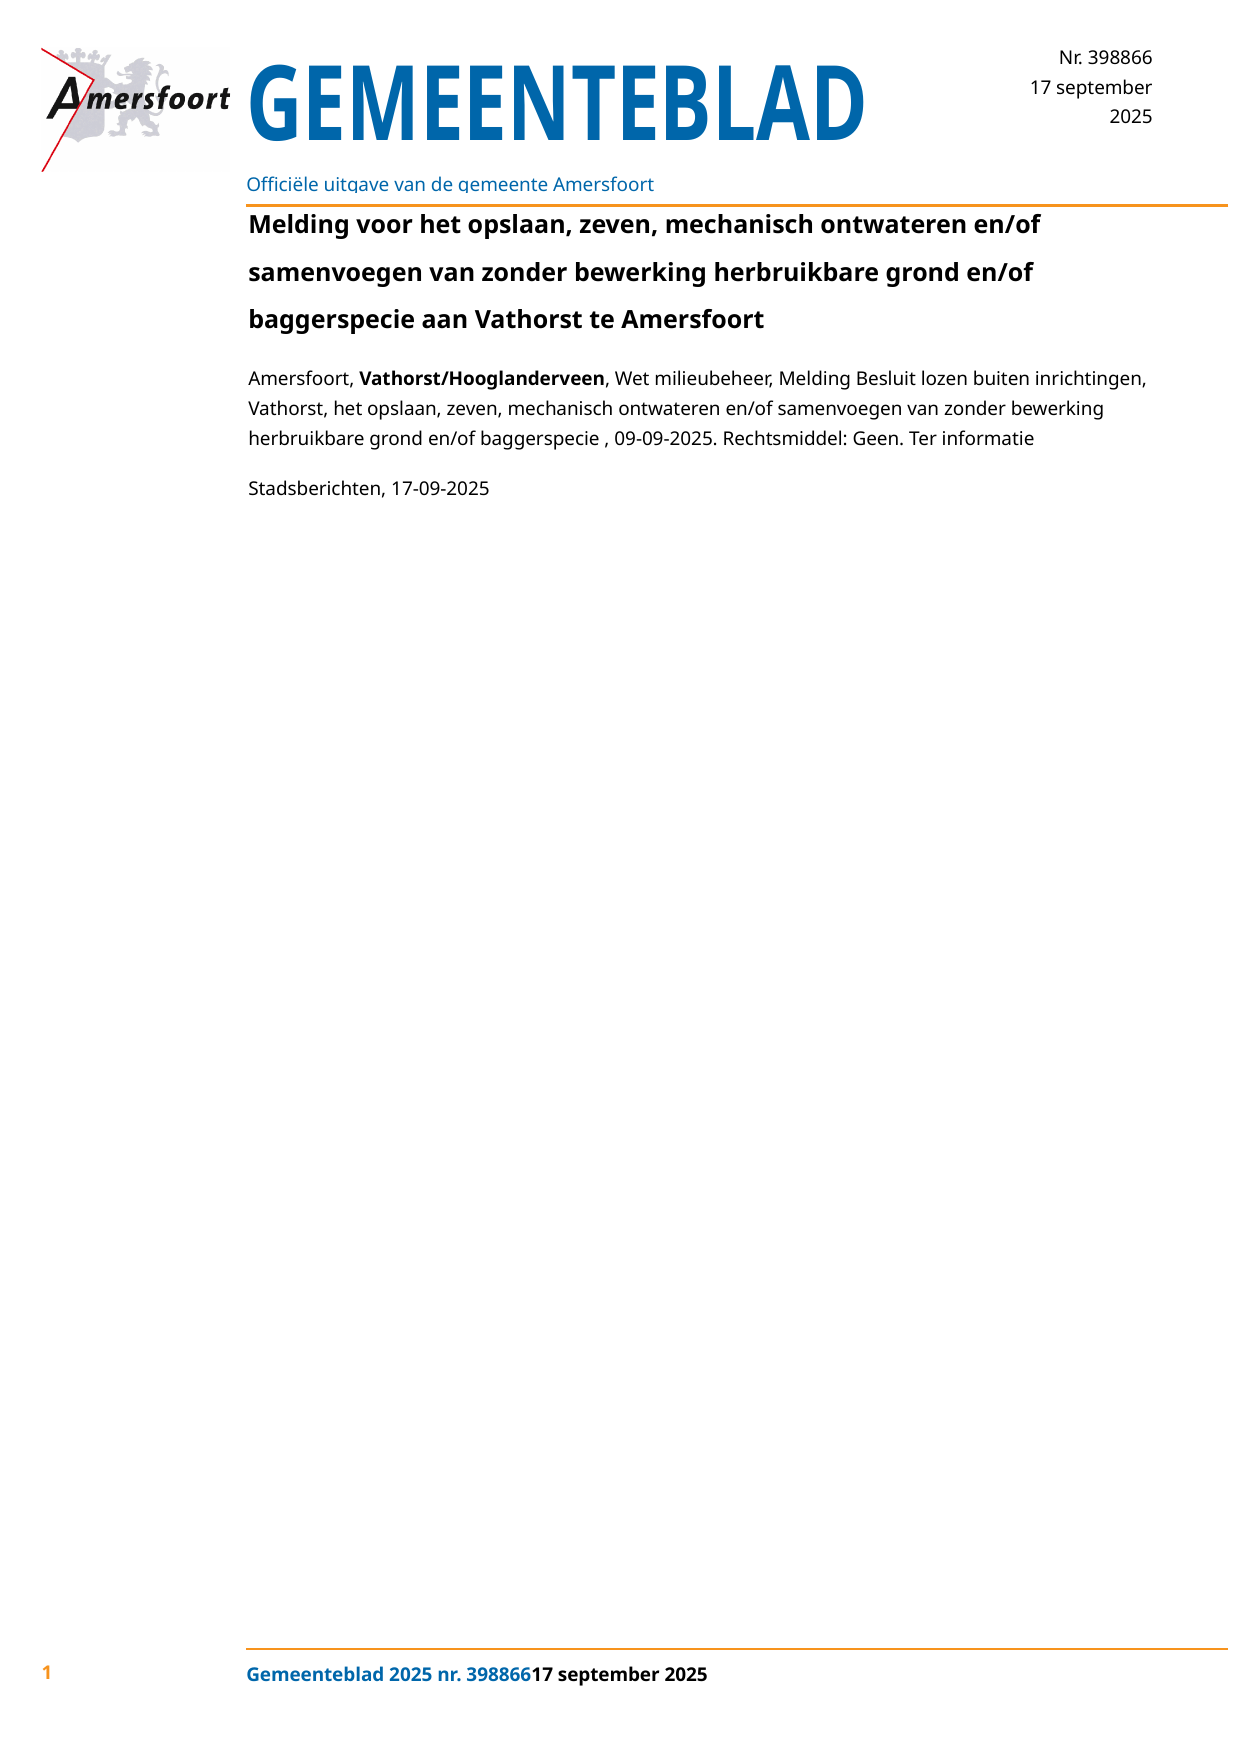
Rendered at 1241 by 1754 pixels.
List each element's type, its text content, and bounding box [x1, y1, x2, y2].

text Melding voor het opslaan, zeven, mechanisch ontwateren en/of samenvoegen van zonder bewerking herbruikbare grond en/of baggerspecie aan Vathorst te Amersfoort [248, 207, 1152, 336]
picture [41, 47, 231, 172]
text Amersfoort, Vathorst/Hooglanderveen, Wet milieubeheer, Melding Besluit lozen buiten inrichtingen, Vathorst, het opslaan, zeven, mechanisch ontwateren en/of samenvoegen van zonder bewerking herbruikbare grond en/of baggerspecie , 09-09-2025. Rechtsmiddel: Geen. Ter informatie [248, 366, 1152, 450]
text Stadsberichten, 17-09-2025 [248, 475, 1152, 501]
